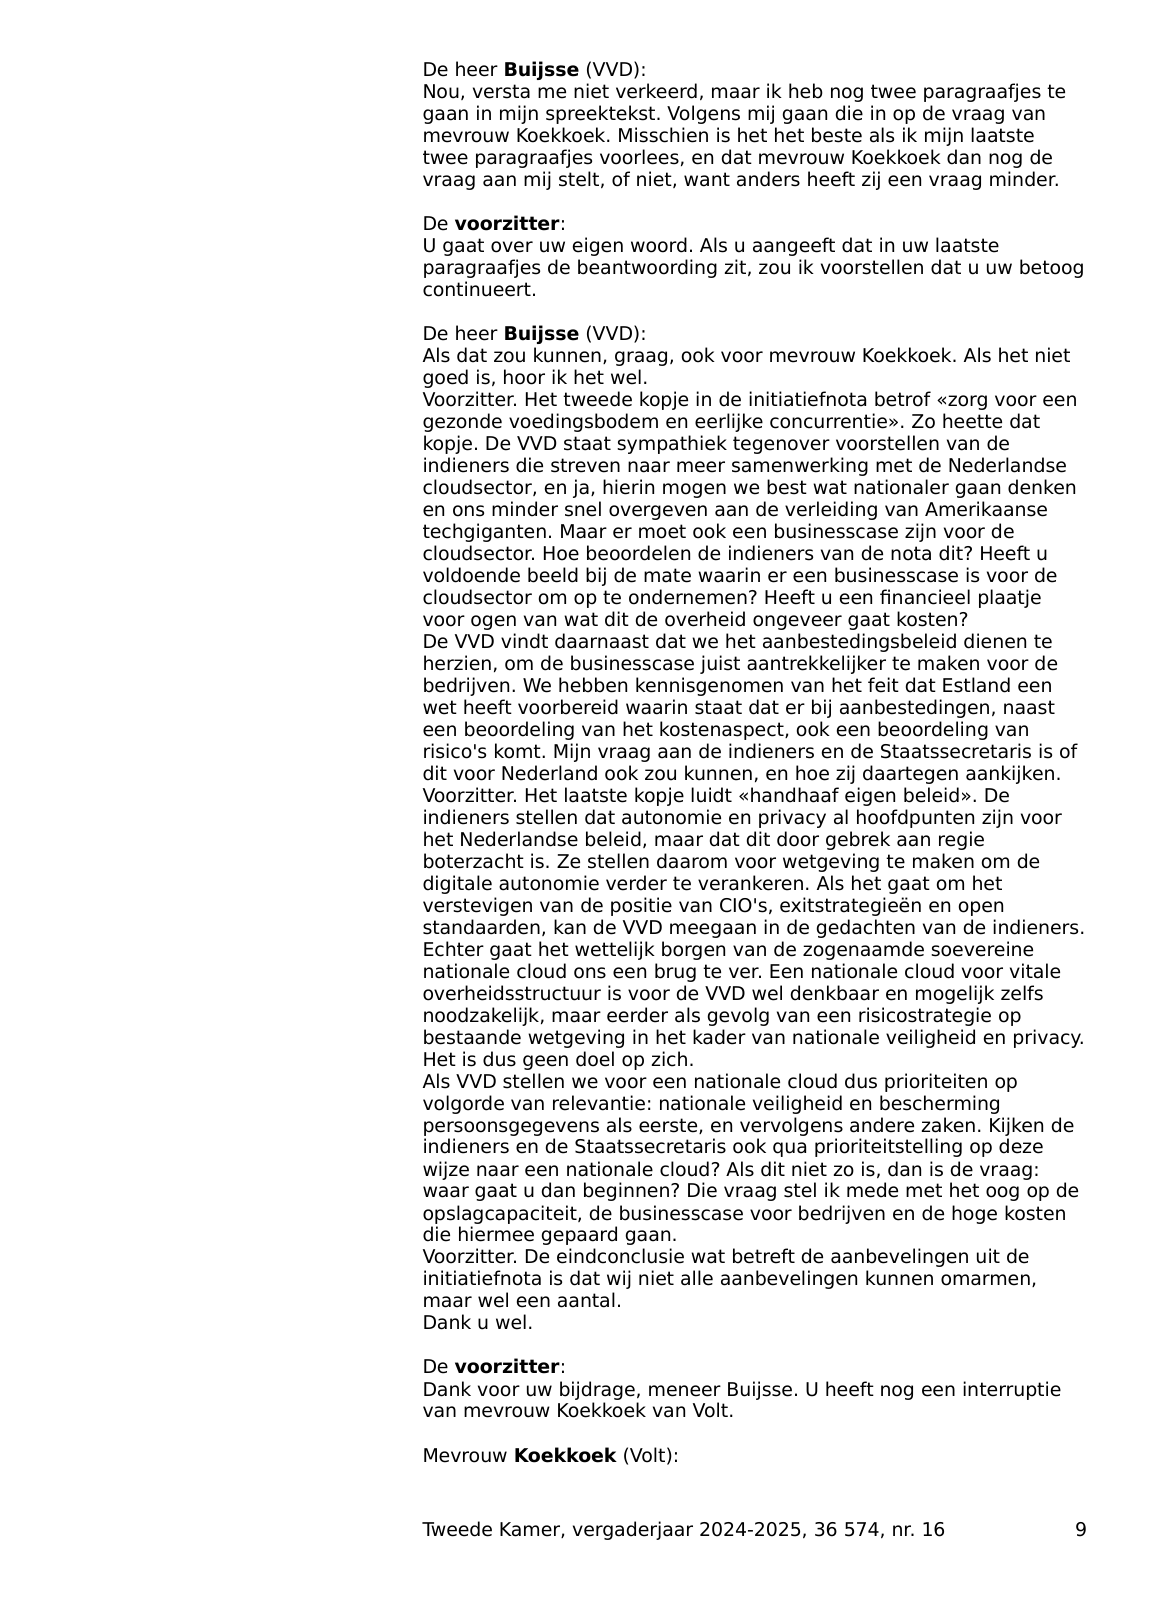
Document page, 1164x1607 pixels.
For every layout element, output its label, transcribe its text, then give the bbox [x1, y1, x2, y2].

text U gaat over uw eigen woord. Als u aangeeft dat in uw laatste paragraafjes de beantwoording zit, zou ik voorstellen dat u uw betoog continueert. [422, 235, 1087, 301]
text Nou, versta me niet verkeerd, maar ik heb nog twee paragraafjes te gaan in mijn spreektekst. Volgens mij gaan die in op de vraag van mevrouw Koekkoek. Misschien is het het beste als ik mijn laatste twee paragraafjes voorlees, en dat mevrouw Koekkoek dan nog de vraag aan mij stelt, of niet, want anders heeft zij een vraag minder. [422, 81, 1087, 191]
text De voorzitter: [422, 1356, 1087, 1378]
text Voorzitter. De eindconclusie wat betreft de aanbevelingen uit de initiatiefnota is dat wij niet alle aanbevelingen kunnen omarmen, maar wel een aantal. [422, 1246, 1087, 1312]
text De voorzitter: [422, 213, 1087, 235]
text Voorzitter. Het laatste kopje luidt «handhaaf eigen beleid». De indieners stellen dat autonomie en privacy al hoofdpunten zijn voor het Nederlandse beleid, maar dat dit door gebrek aan regie boterzacht is. Ze stellen daarom voor wetgeving te maken om de digitale autonomie verder te verankeren. Als het gaat om het verstevigen van de positie van CIO's, exitstrategieën en open standaarden, kan de VVD meegaan in de gedachten van de indieners. Echter gaat het wettelijk borgen van de zogenaamde soevereine nationale cloud ons een brug te ver. Een nationale cloud voor vitale overheidsstructuur is voor de VVD wel denkbaar en mogelijk zelfs noodzakelijk, maar eerder als gevolg van een risicostrategie op bestaande wetgeving in het kader van nationale veiligheid en privacy. Het is dus geen doel op zich. [422, 785, 1087, 1071]
text Dank voor uw bijdrage, meneer Buijsse. U heeft nog een interruptie van mevrouw Koekkoek van Volt. [422, 1378, 1087, 1422]
text De heer Buijsse (VVD): [422, 323, 1087, 345]
text De heer Buijsse (VVD): [422, 59, 1087, 81]
text Als VVD stellen we voor een nationale cloud dus prioriteiten op volgorde van relevantie: nationale veiligheid en bescherming persoonsgegevens als eerste, en vervolgens andere zaken. Kijken de indieners en de Staatssecretaris ook qua prioriteitstelling op deze wijze naar een nationale cloud? Als dit niet zo is, dan is de vraag: waar gaat u dan beginnen? Die vraag stel ik mede met het oog op de opslagcapaciteit, de businesscase voor bedrijven en de hoge kosten die hiermee gepaard gaan. [422, 1071, 1087, 1246]
text Dank u wel. [422, 1312, 1087, 1334]
text Voorzitter. Het tweede kopje in de initiatiefnota betrof «zorg voor een gezonde voedingsbodem en eerlijke concurrentie». Zo heette dat kopje. De VVD staat sympathiek tegenover voorstellen van de indieners die streven naar meer samenwerking met de Nederlandse cloudsector, en ja, hierin mogen we best wat nationaler gaan denken en ons minder snel overgeven aan de verleiding van Amerikaanse techgiganten. Maar er moet ook een businesscase zijn voor de cloudsector. Hoe beoordelen de indieners van de nota dit? Heeft u voldoende beeld bij de mate waarin er een businesscase is voor de cloudsector om op te ondernemen? Heeft u een financieel plaatje voor ogen van wat dit de overheid ongeveer gaat kosten? [422, 389, 1087, 631]
text Als dat zou kunnen, graag, ook voor mevrouw Koekkoek. Als het niet goed is, hoor ik het wel. [422, 345, 1087, 389]
text De VVD vindt daarnaast dat we het aanbestedingsbeleid dienen te herzien, om de businesscase juist aantrekkelijker te maken voor de bedrijven. We hebben kennisgenomen van het feit dat Estland een wet heeft voorbereid waarin staat dat er bij aanbestedingen, naast een beoordeling van het kostenaspect, ook een beoordeling van risico's komt. Mijn vraag aan de indieners en de Staatssecretaris is of dit voor Nederland ook zou kunnen, en hoe zij daartegen aankijken. [422, 631, 1087, 785]
text Mevrouw Koekkoek (Volt): [422, 1444, 1087, 1467]
